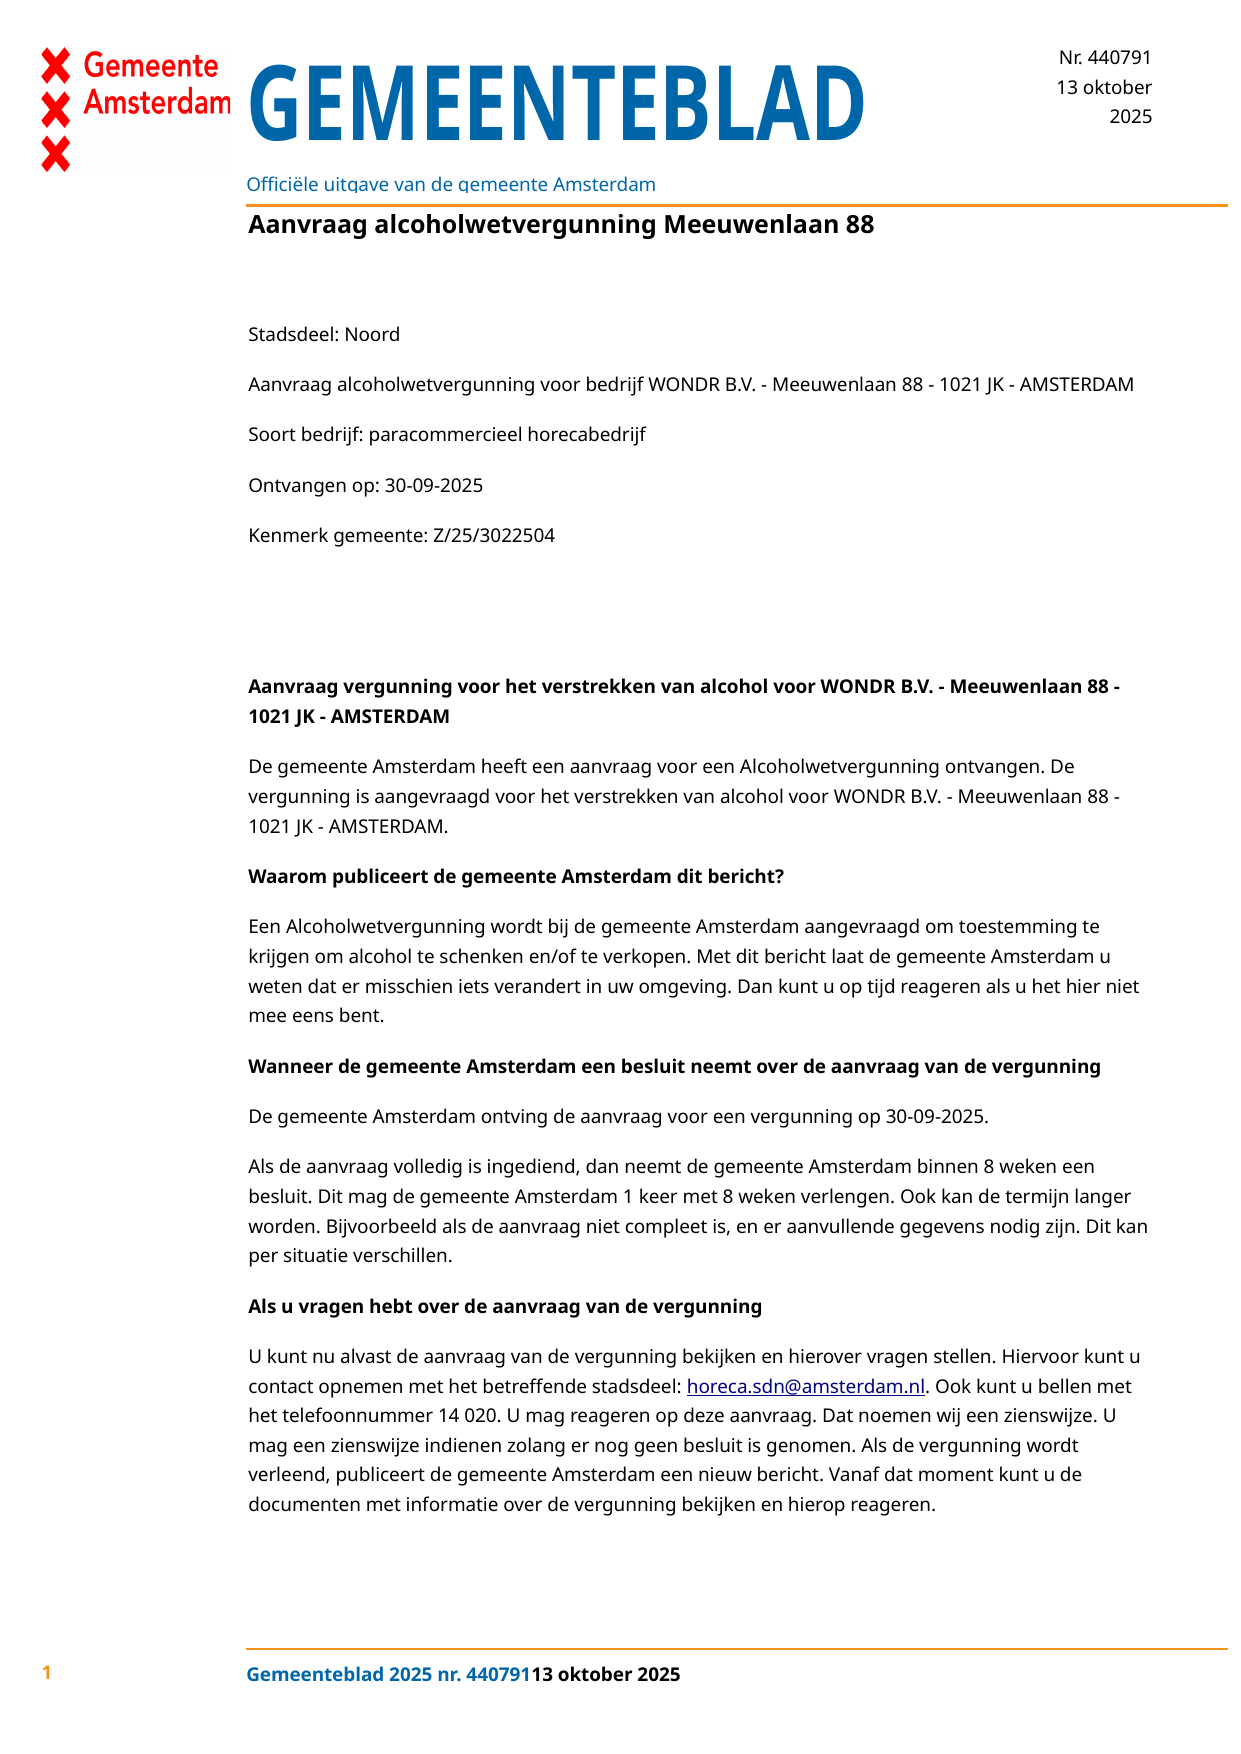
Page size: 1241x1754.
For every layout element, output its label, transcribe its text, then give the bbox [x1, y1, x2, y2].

text Als u vragen hebt over de aanvraag van de vergunning [248, 1293, 1152, 1318]
text Waarom publiceert de gemeente Amsterdam dit bericht? [248, 863, 1152, 889]
text De gemeente Amsterdam heeft een aanvraag voor een Alcoholwetvergunning ontvangen. De vergunning is aangevraagd voor het verstrekken van alcohol voor WONDR B.V. - Meeuwenlaan 88 - 1021 JK - AMSTERDAM. [248, 754, 1152, 838]
text Aanvraag alcoholwetvergunning voor bedrijf WONDR B.V. - Meeuwenlaan 88 - 1021 JK - AMSTERDAM [248, 371, 1152, 397]
picture [41, 47, 231, 172]
text Ontvangen op: 30-09-2025 [248, 472, 1152, 498]
text Aanvraag vergunning voor het verstrekken van alcohol voor WONDR B.V. - Meeuwenlaan 88 - 1021 JK - AMSTERDAM [248, 674, 1152, 729]
text Als de aanvraag volledig is ingediend, dan neemt de gemeente Amsterdam binnen 8 weken een besluit. Dit mag de gemeente Amsterdam 1 keer met 8 weken verlengen. Ook kan de termijn langer worden. Bijvoorbeeld als de aanvraag niet compleet is, en er aanvullende gegevens nodig zijn. Dit kan per situatie verschillen. [248, 1154, 1152, 1268]
text Wanneer de gemeente Amsterdam een besluit neemt over de aanvraag van de vergunning [248, 1053, 1152, 1078]
text Kenmerk gemeente: Z/25/3022504 [248, 522, 1152, 548]
text Soort bedrijf: paracommercieel horecabedrijf [248, 422, 1152, 447]
text Een Alcoholwetvergunning wordt bij de gemeente Amsterdam aangevraagd om toestemming te krijgen om alcohol te schenken en/of te verkopen. Met dit bericht laat de gemeente Amsterdam u weten dat er misschien iets verandert in uw omgeving. Dan kunt u op tijd reageren als u het hier niet mee eens bent. [248, 914, 1152, 1028]
text U kunt nu alvast de aanvraag van de vergunning bekijken en hierover vragen stellen. Hiervoor kunt u contact opnemen met het betreffende stadsdeel: horeca.sdn@amsterdam.nl. Ook kunt u bellen met het telefoonnummer 14 020. U mag reageren op deze aanvraag. Dat noemen wij een zienswijze. U mag een zienswijze indienen zolang er nog geen besluit is genomen. Als de vergunning wordt verleend, publiceert de gemeente Amsterdam een nieuw bericht. Vanaf dat moment kunt u de documenten met informatie over de vergunning bekijken en hierop reageren. [248, 1343, 1152, 1517]
text Aanvraag alcoholwetvergunning Meeuwenlaan 88 [248, 207, 1152, 241]
text De gemeente Amsterdam ontving de aanvraag voor een vergunning op 30-09-2025. [248, 1103, 1152, 1129]
text Stadsdeel: Noord [248, 321, 1152, 346]
